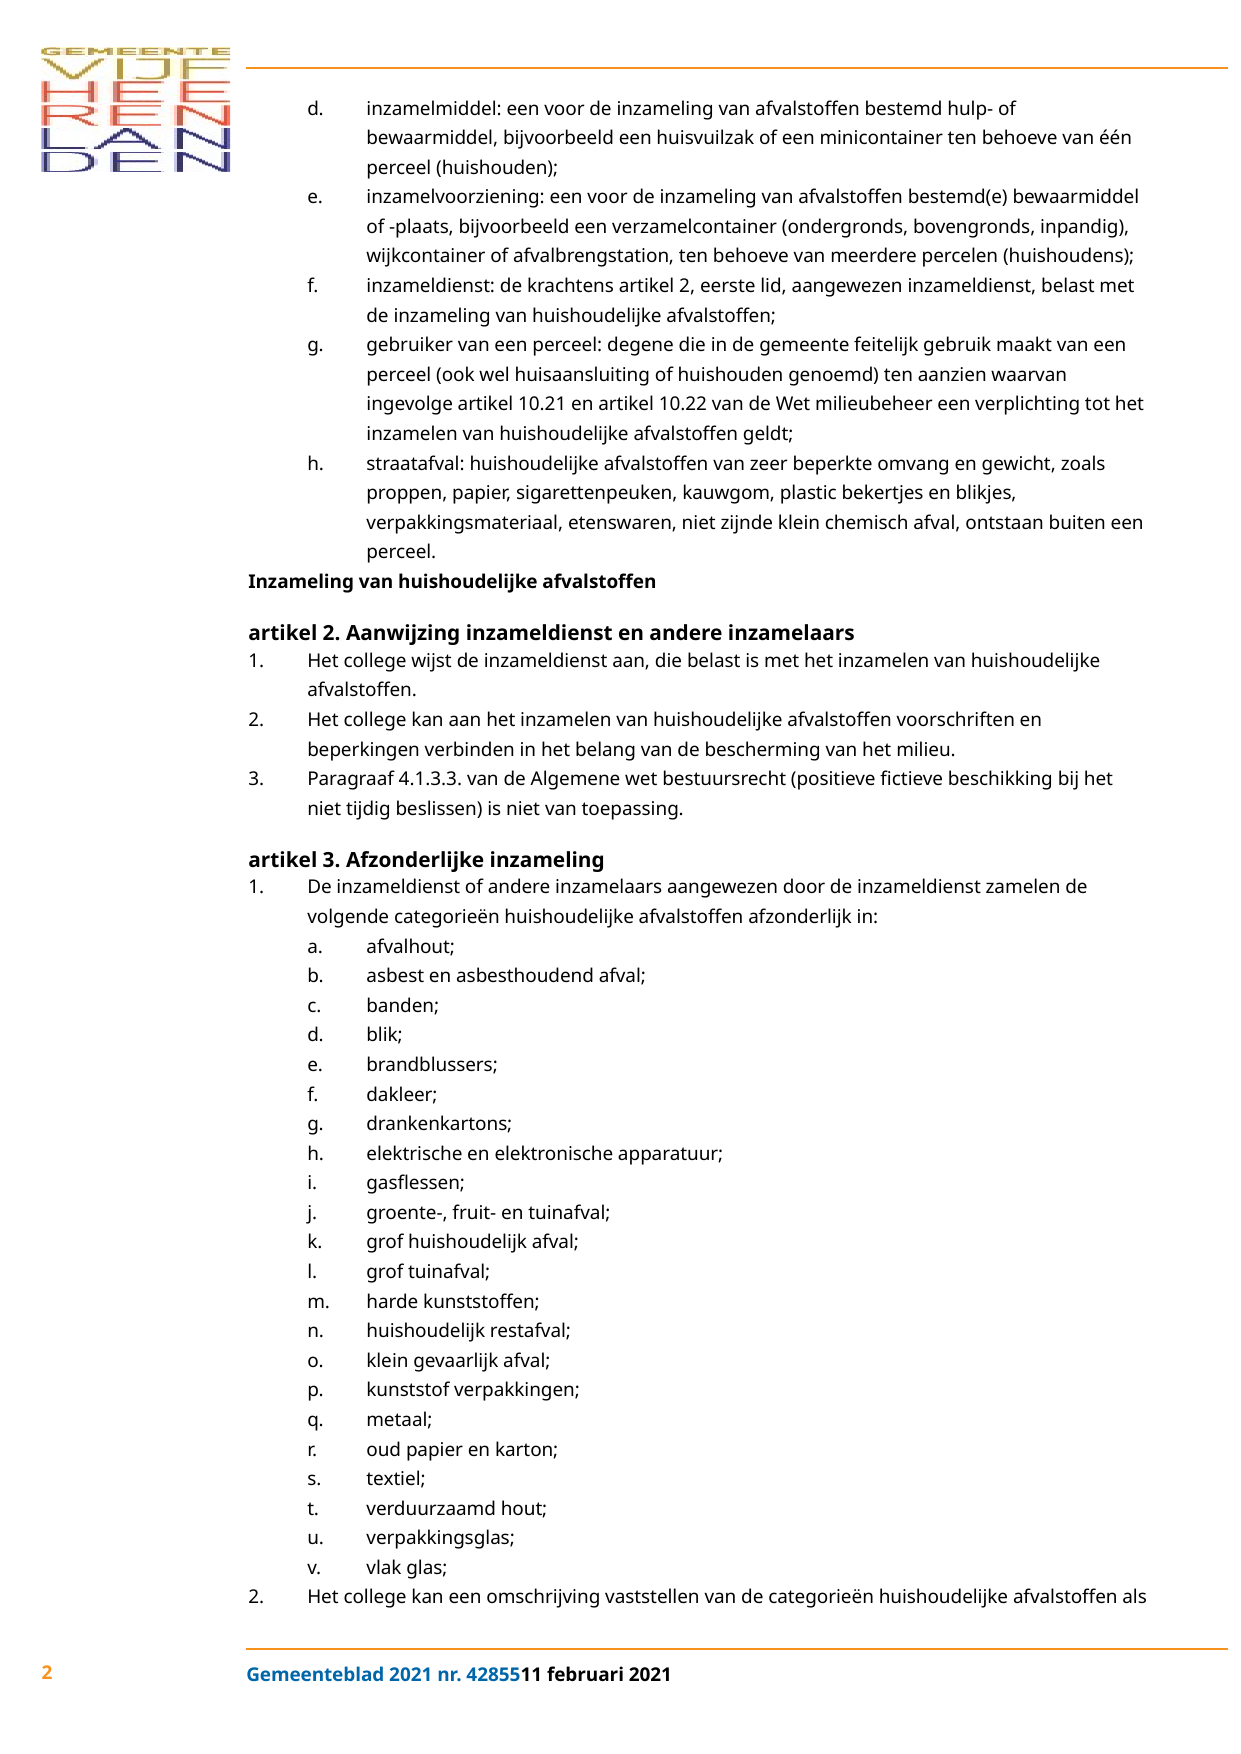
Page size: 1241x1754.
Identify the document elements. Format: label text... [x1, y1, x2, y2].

list inzamelmiddel: een voor de inzameling van afvalstoffen bestemd hulp- of bewaarmiddel, bijvoorbeeld een huisvuilzak of een minicontainer ten behoeve van één perceel (huishouden); [307, 95, 1152, 180]
list groente-, fruit- en tuinafval; [307, 1199, 1152, 1225]
list klein gevaarlijk afval; [307, 1347, 1152, 1373]
text Inzameling van huishoudelijke afvalstoffen [248, 568, 1152, 594]
list asbest en asbesthoudend afval; [307, 962, 1152, 988]
list Het college wijst de inzameldienst aan, die belast is met het inzamelen van huishoudelijke afvalstoffen. [248, 647, 1152, 702]
list banden; [307, 992, 1152, 1018]
list verduurzaamd hout; [307, 1495, 1152, 1521]
list elektrische en elektronische apparatuur; [307, 1140, 1152, 1166]
list oud papier en karton; [307, 1436, 1152, 1462]
list drankenkartons; [307, 1110, 1152, 1136]
picture [41, 47, 231, 172]
list brandblussers; [307, 1051, 1152, 1077]
list kunststof verpakkingen; [307, 1377, 1152, 1402]
list inzameldienst: de krachtens artikel 2, eerste lid, aangewezen inzameldienst, belast met de inzameling van huishoudelijke afvalstoffen; [307, 272, 1152, 328]
list Het college kan een omschrijving vaststellen van de categorieën huishoudelijke afvalstoffen als [248, 1584, 1152, 1609]
list Paragraaf 4.1.3.3. van de Algemene wet bestuursrecht (positieve fictieve beschikking bij het niet tijdig beslissen) is niet van toepassing. [248, 765, 1152, 821]
text artikel 3. Afzonderlijke inzameling [248, 845, 1152, 874]
list grof huishoudelijk afval; [307, 1229, 1152, 1254]
list verpakkingsglas; [307, 1524, 1152, 1550]
text artikel 2. Aanwijzing inzameldienst en andere inzamelaars [248, 618, 1152, 647]
list straatafval: huishoudelijke afvalstoffen van zeer beperkte omvang en gewicht, zoals proppen, papier, sigarettenpeuken, kauwgom, plastic bekertjes en blikjes, verpakkingsmateriaal, etenswaren, niet zijnde klein chemisch afval, ontstaan buiten een perceel. [307, 450, 1152, 564]
list dakleer; [307, 1081, 1152, 1107]
list gasflessen; [307, 1169, 1152, 1195]
list gebruiker van een perceel: degene die in de gemeente feitelijk gebruik maakt van een perceel (ook wel huisaansluiting of huishouden genoemd) ten aanzien waarvan ingevolge artikel 10.21 en artikel 10.22 van de Wet milieubeheer een verplichting tot het inzamelen van huishoudelijke afvalstoffen geldt; [307, 331, 1152, 446]
list Het college kan aan het inzamelen van huishoudelijke afvalstoffen voorschriften en beperkingen verbinden in het belang van de bescherming van het milieu. [248, 706, 1152, 761]
list De inzameldienst of andere inzamelaars aangewezen door de inzameldienst zamelen de volgende categorieën huishoudelijke afvalstoffen afzonderlijk in: [248, 874, 1152, 929]
list inzamelvoorziening: een voor de inzameling van afvalstoffen bestemd(e) bewaarmiddel of -plaats, bijvoorbeeld een verzamelcontainer (ondergronds, bovengronds, inpandig), wijkcontainer of afvalbrengstation, ten behoeve van meerdere percelen (huishoudens); [307, 183, 1152, 268]
list textiel; [307, 1465, 1152, 1491]
list vlak glas; [307, 1554, 1152, 1580]
list grof tuinafval; [307, 1258, 1152, 1284]
list harde kunststoffen; [307, 1288, 1152, 1314]
list huishoudelijk restafval; [307, 1317, 1152, 1343]
list afvalhout; [307, 933, 1152, 959]
list blik; [307, 1022, 1152, 1047]
list metaal; [307, 1406, 1152, 1432]
